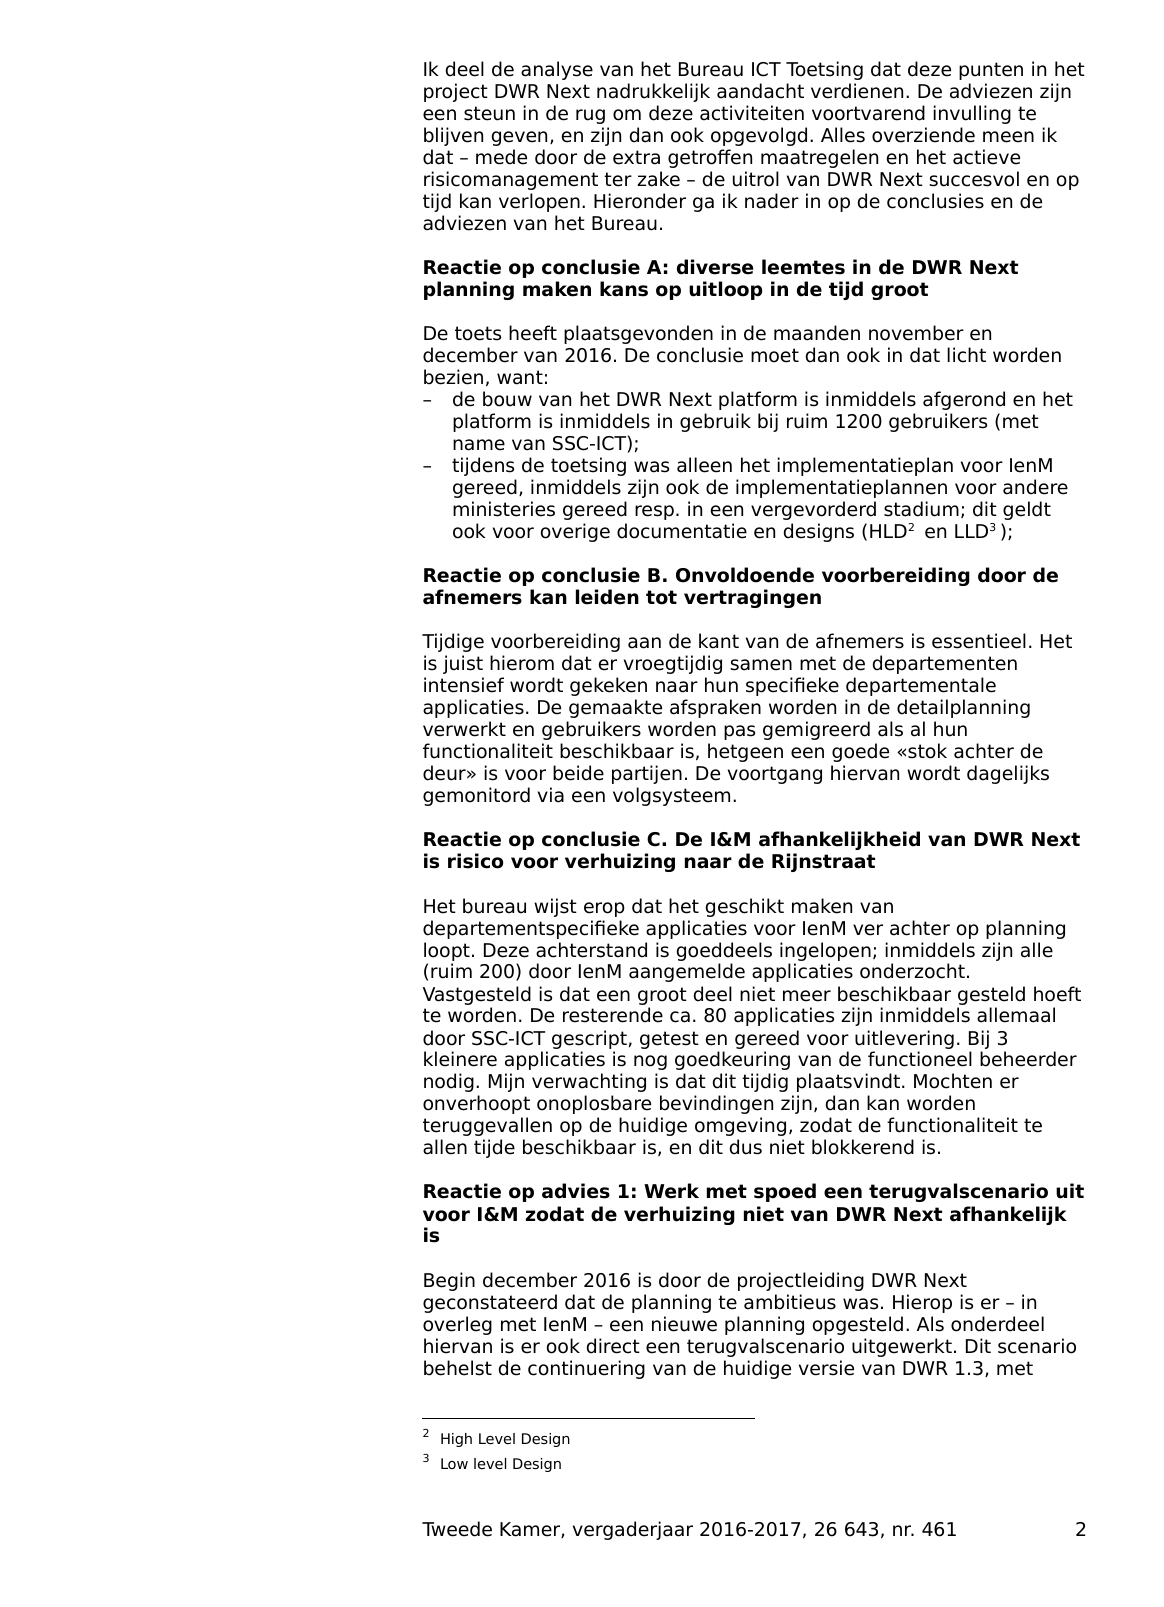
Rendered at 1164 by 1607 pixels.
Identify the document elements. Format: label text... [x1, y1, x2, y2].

text Ik deel de analyse van het Bureau ICT Toetsing dat deze punten in het project DWR Next nadrukkelijk aandacht verdienen. De adviezen zijn een steun in de rug om deze activiteiten voortvarend invulling te blijven geven, en zijn dan ook opgevolgd. Alles overziende meen ik dat – mede door de extra getroffen maatregelen en het actieve risicomanagement ter zake – de uitrol van DWR Next succesvol en op tijd kan verlopen. Hieronder ga ik nader in op de conclusies en de adviezen van het Bureau. [422, 59, 1087, 235]
text Begin december 2016 is door de projectleiding DWR Next geconstateerd dat de planning te ambitieus was. Hierop is er – in overleg met IenM – een nieuwe planning opgesteld. Als onderdeel hiervan is er ook direct een terugvalscenario uitgewerkt. Dit scenario behelst de continuering van de huidige versie van DWR 1.3, met [422, 1269, 1087, 1379]
subtitle Reactie op conclusie A: diverse leemtes in de DWR Next planning maken kans op uitloop in de tijd groot [422, 257, 1087, 301]
subtitle Reactie op conclusie B. Onvoldoende voorbereiding door de afnemers kan leiden tot vertragingen [422, 565, 1087, 609]
text – de bouw van het DWR Next platform is inmiddels afgerond en het platform is inmiddels in gebruik bij ruim 1200 gebruikers (met name van SSC-ICT); [422, 389, 1087, 455]
text Tijdige voorbereiding aan de kant van de afnemers is essentieel. Het is juist hierom dat er vroegtijdig samen met de departementen intensief wordt gekeken naar hun specifieke departementale applicaties. De gemaakte afspraken worden in de detailplanning verwerkt en gebruikers worden pas gemigreerd als al hun functionaliteit beschikbaar is, hetgeen een goede «stok achter de deur» is voor beide partijen. De voortgang hiervan wordt dagelijks gemonitord via een volgsysteem. [422, 631, 1087, 807]
subtitle Reactie op conclusie C. De I&M afhankelijkheid van DWR Next is risico voor verhuizing naar de Rijnstraat [422, 829, 1087, 873]
subtitle Reactie op advies 1: Werk met spoed een terugvalscenario uit voor I&M zodat de verhuizing niet van DWR Next afhankelijk is [422, 1181, 1087, 1247]
text Low level Design [422, 1452, 1087, 1474]
text – tijdens de toetsing was alleen het implementatieplan voor IenM gereed, inmiddels zijn ook de implementatieplannen voor andere ministeries gereed resp. in een vergevorderd stadium; dit geldt ook voor overige documentatie en designs (HLD en LLD); [422, 455, 1087, 543]
text High Level Design [422, 1427, 1087, 1449]
text Het bureau wijst erop dat het geschikt maken van departementspecifieke applicaties voor IenM ver achter op planning loopt. Deze achterstand is goeddeels ingelopen; inmiddels zijn alle (ruim 200) door IenM aangemelde applicaties onderzocht. Vastgesteld is dat een groot deel niet meer beschikbaar gesteld hoeft te worden. De resterende ca. 80 applicaties zijn inmiddels allemaal door SSC-ICT gescript, getest en gereed voor uitlevering. Bij 3 kleinere applicaties is nog goedkeuring van de functioneel beheerder nodig. Mijn verwachting is dat dit tijdig plaatsvindt. Mochten er onverhoopt onoplosbare bevindingen zijn, dan kan worden teruggevallen op de huidige omgeving, zodat de functionaliteit te allen tijde beschikbaar is, en dit dus niet blokkerend is. [422, 896, 1087, 1159]
text De toets heeft plaatsgevonden in de maanden november en december van 2016. De conclusie moet dan ook in dat licht worden bezien, want: [422, 323, 1087, 389]
